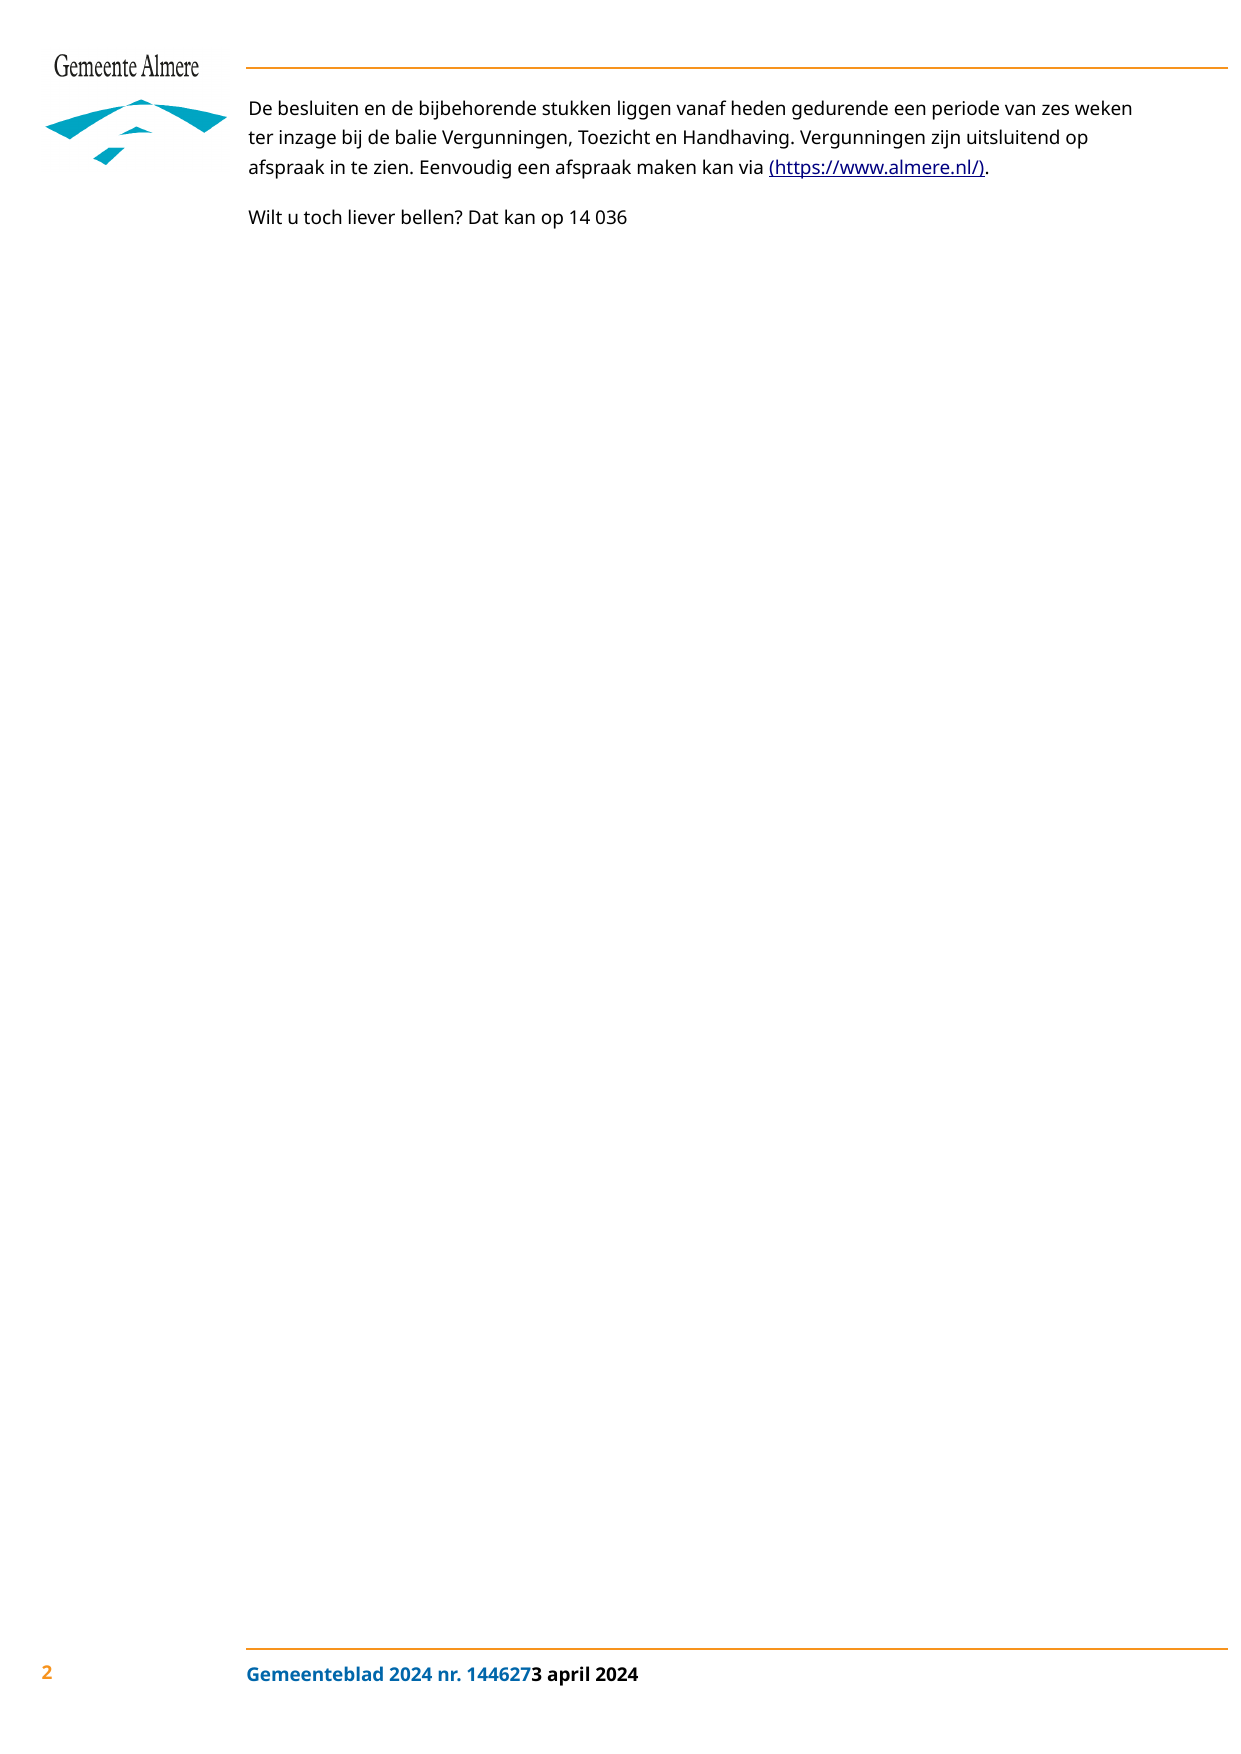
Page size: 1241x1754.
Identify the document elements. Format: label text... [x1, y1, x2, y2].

picture [41, 47, 231, 172]
text De besluiten en de bijbehorende stukken liggen vanaf heden gedurende een periode van zes weken ter inzage bij de balie Vergunningen, Toezicht en Handhaving. Vergunningen zijn uitsluitend op afspraak in te zien. Eenvoudig een afspraak maken kan via (https://www.almere.nl/). [248, 95, 1152, 180]
text Wilt u toch liever bellen? Dat kan op 14 036 [248, 204, 1152, 230]
